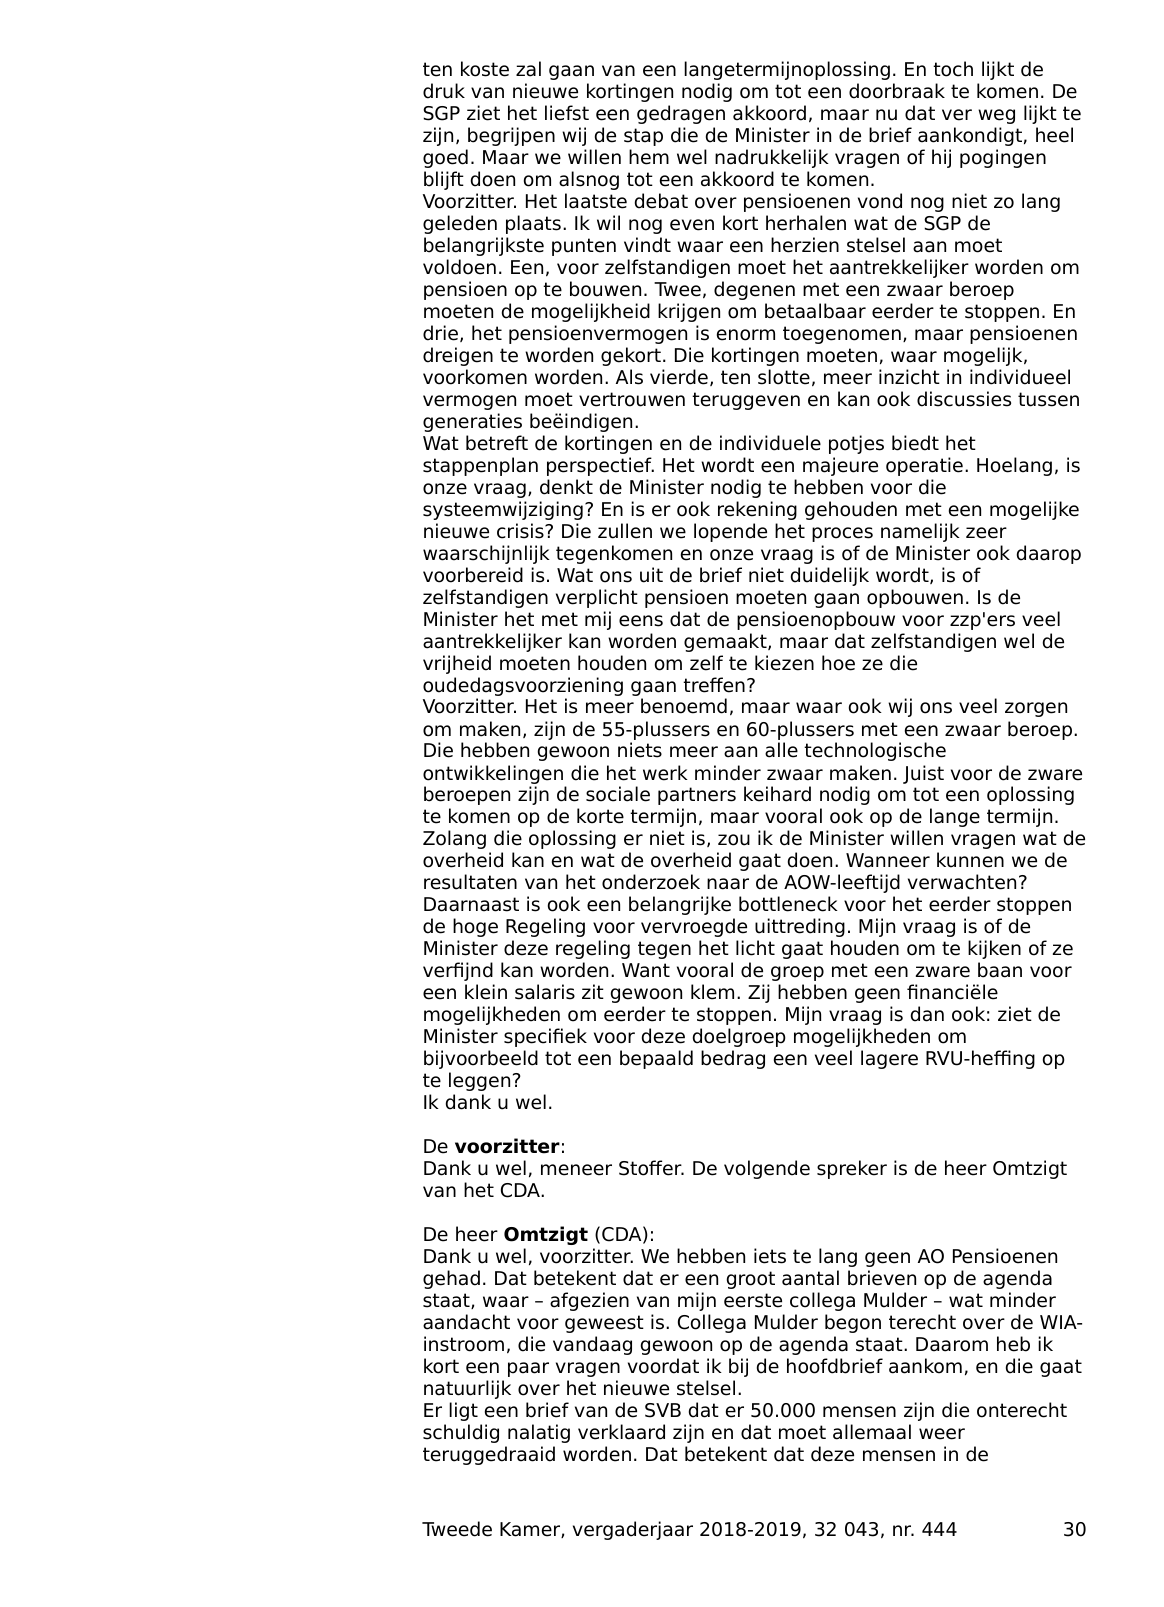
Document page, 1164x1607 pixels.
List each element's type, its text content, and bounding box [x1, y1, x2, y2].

text Voorzitter. Het is meer benoemd, maar waar ook wij ons veel zorgen om maken, zijn de 55-plussers en 60-plussers met een zwaar beroep. Die hebben gewoon niets meer aan alle technologische ontwikkelingen die het werk minder zwaar maken. Juist voor de zware beroepen zijn de sociale partners keihard nodig om tot een oplossing te komen op de korte termijn, maar vooral ook op de lange termijn. Zolang die oplossing er niet is, zou ik de Minister willen vragen wat de overheid kan en wat de overheid gaat doen. Wanneer kunnen we de resultaten van het onderzoek naar de AOW-leeftijd verwachten? [422, 696, 1087, 894]
text Wat betreft de kortingen en de individuele potjes biedt het stappenplan perspectief. Het wordt een majeure operatie. Hoelang, is onze vraag, denkt de Minister nodig te hebben voor die systeemwijziging? En is er ook rekening gehouden met een mogelijke nieuwe crisis? Die zullen we lopende het proces namelijk zeer waarschijnlijk tegenkomen en onze vraag is of de Minister ook daarop voorbereid is. Wat ons uit de brief niet duidelijk wordt, is of zelfstandigen verplicht pensioen moeten gaan opbouwen. Is de Minister het met mij eens dat de pensioenopbouw voor zzp'ers veel aantrekkelijker kan worden gemaakt, maar dat zelfstandigen wel de vrijheid moeten houden om zelf te kiezen hoe ze die oudedagsvoorziening gaan treffen? [422, 433, 1087, 696]
text Daarnaast is ook een belangrijke bottleneck voor het eerder stoppen de hoge Regeling voor vervroegde uittreding. Mijn vraag is of de Minister deze regeling tegen het licht gaat houden om te kijken of ze verfijnd kan worden. Want vooral de groep met een zware baan voor een klein salaris zit gewoon klem. Zij hebben geen financiële mogelijkheden om eerder te stoppen. Mijn vraag is dan ook: ziet de Minister specifiek voor deze doelgroep mogelijkheden om bijvoorbeeld tot een bepaald bedrag een veel lagere RVU-heffing op te leggen? [422, 894, 1087, 1092]
text Dank u wel, voorzitter. We hebben iets te lang geen AO Pensioenen gehad. Dat betekent dat er een groot aantal brieven op de agenda staat, waar – afgezien van mijn eerste collega Mulder – wat minder aandacht voor geweest is. Collega Mulder begon terecht over de WIA-instroom, die vandaag gewoon op de agenda staat. Daarom heb ik kort een paar vragen voordat ik bij de hoofdbrief aankom, en die gaat natuurlijk over het nieuwe stelsel. [422, 1246, 1087, 1400]
text Dank u wel, meneer Stoffer. De volgende spreker is de heer Omtzigt van het CDA. [422, 1158, 1087, 1202]
text Er ligt een brief van de SVB dat er 50.000 mensen zijn die onterecht schuldig nalatig verklaard zijn en dat moet allemaal weer teruggedraaid worden. Dat betekent dat deze mensen in de [422, 1400, 1087, 1466]
text De heer Omtzigt (CDA): [422, 1224, 1087, 1246]
text Ik dank u wel. [422, 1092, 1087, 1114]
text Voorzitter. Het laatste debat over pensioenen vond nog niet zo lang geleden plaats. Ik wil nog even kort herhalen wat de SGP de belangrijkste punten vindt waar een herzien stelsel aan moet voldoen. Een, voor zelfstandigen moet het aantrekkelijker worden om pensioen op te bouwen. Twee, degenen met een zwaar beroep moeten de mogelijkheid krijgen om betaalbaar eerder te stoppen. En drie, het pensioenvermogen is enorm toegenomen, maar pensioenen dreigen te worden gekort. Die kortingen moeten, waar mogelijk, voorkomen worden. Als vierde, ten slotte, meer inzicht in individueel vermogen moet vertrouwen teruggeven en kan ook discussies tussen generaties beëindigen. [422, 191, 1087, 433]
text ten koste zal gaan van een langetermijnoplossing. En toch lijkt de druk van nieuwe kortingen nodig om tot een doorbraak te komen. De SGP ziet het liefst een gedragen akkoord, maar nu dat ver weg lijkt te zijn, begrijpen wij de stap die de Minister in de brief aankondigt, heel goed. Maar we willen hem wel nadrukkelijk vragen of hij pogingen blijft doen om alsnog tot een akkoord te komen. [422, 59, 1087, 191]
text De voorzitter: [422, 1136, 1087, 1158]
